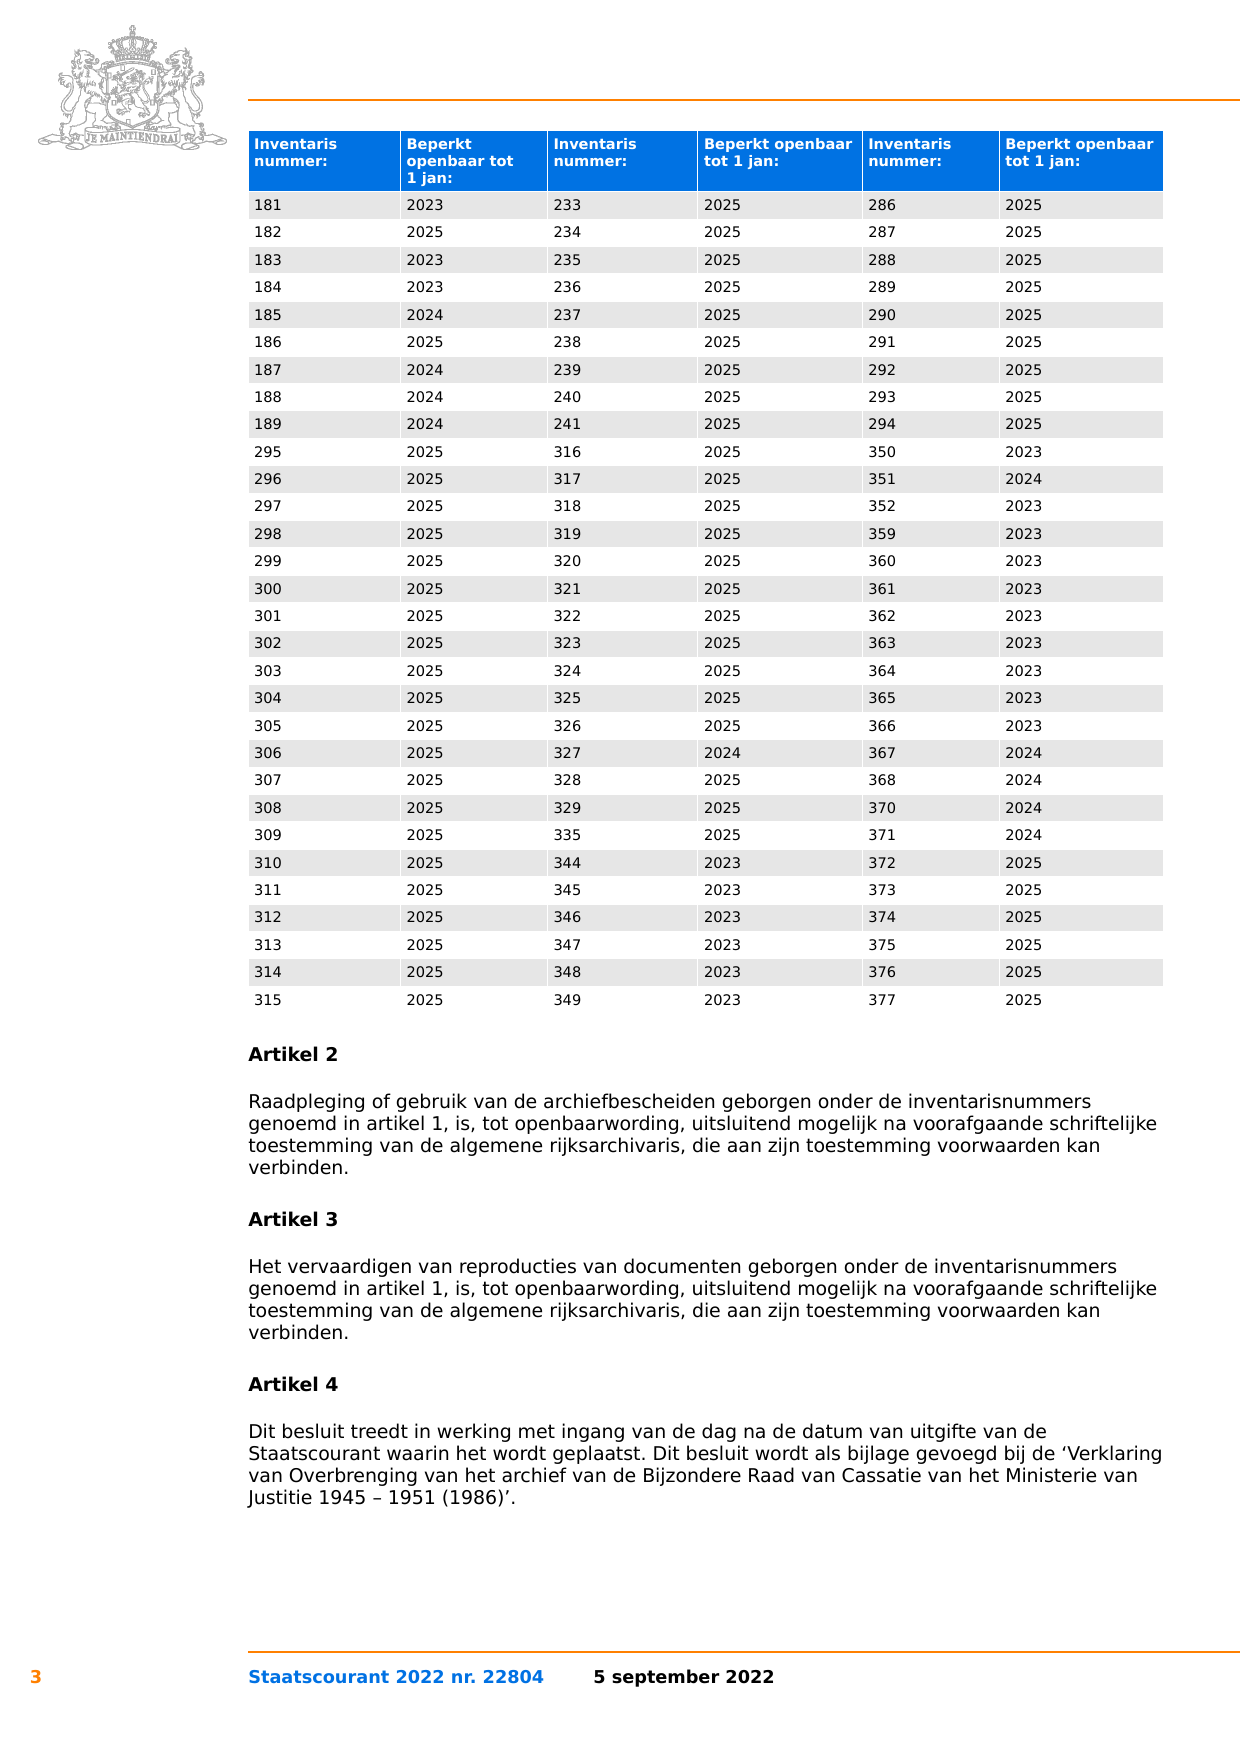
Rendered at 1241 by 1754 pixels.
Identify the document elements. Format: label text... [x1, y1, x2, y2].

table_cell 2023 [698, 905, 862, 931]
table_cell 2025 [1000, 987, 1163, 1013]
table_cell 2025 [698, 220, 862, 246]
table_cell 294 [863, 411, 999, 438]
table_cell 2025 [1000, 905, 1163, 931]
table_cell 2025 [698, 768, 862, 794]
table_cell 323 [548, 631, 697, 657]
table_cell 2023 [1000, 521, 1163, 547]
table_cell 290 [863, 302, 999, 328]
table_cell 2025 [1000, 959, 1163, 986]
table_cell 363 [863, 631, 999, 657]
table_cell 310 [249, 850, 400, 876]
table_cell 2024 [401, 411, 547, 438]
table_cell 2025 [401, 768, 547, 794]
table_cell 335 [548, 823, 697, 849]
table_cell 2025 [698, 411, 862, 438]
table_header Beperkt openbaar tot 1 jan: [698, 131, 862, 191]
table_cell 314 [249, 959, 400, 986]
table_cell 320 [548, 549, 697, 575]
table_cell 2025 [698, 494, 862, 520]
table_cell 189 [249, 411, 400, 438]
table_cell 2025 [1000, 411, 1163, 438]
table_cell 2023 [1000, 494, 1163, 520]
table_cell 297 [249, 494, 400, 520]
table_cell 2025 [1000, 357, 1163, 383]
table_cell 2025 [401, 494, 547, 520]
table_cell 2025 [698, 521, 862, 547]
table_cell 2023 [698, 987, 862, 1013]
table_cell 2025 [401, 850, 547, 876]
table_cell 2025 [401, 220, 547, 246]
table_cell 2025 [401, 713, 547, 739]
table_cell 2024 [401, 384, 547, 410]
table_cell 2025 [401, 932, 547, 958]
table_cell 347 [548, 932, 697, 958]
table_cell 328 [548, 768, 697, 794]
table_cell 2025 [698, 658, 862, 684]
table_cell 370 [863, 795, 999, 821]
table_cell 288 [863, 247, 999, 273]
table_cell 2025 [401, 658, 547, 684]
table_cell 298 [249, 521, 400, 547]
table_cell 237 [548, 302, 697, 328]
table_cell 2025 [698, 795, 862, 821]
table_cell 329 [548, 795, 697, 821]
table_header Beperkt openbaar tot 1 jan: [401, 131, 547, 191]
table_cell 2025 [698, 466, 862, 493]
table_cell 350 [863, 439, 999, 465]
table_cell 2025 [1000, 329, 1163, 356]
table_cell 2025 [1000, 220, 1163, 246]
table_cell 2023 [698, 932, 862, 958]
table_cell 187 [249, 357, 400, 383]
table_cell 181 [249, 192, 400, 219]
table_cell 316 [548, 439, 697, 465]
table_cell 326 [548, 713, 697, 739]
table_cell 322 [548, 603, 697, 629]
table_cell 374 [863, 905, 999, 931]
table_cell 375 [863, 932, 999, 958]
table_cell 292 [863, 357, 999, 383]
text Het vervaardigen van reproducties van documenten geborgen onder de inventarisnummers genoemd in artikel 1, is, tot openbaarwording, uitsluitend mogelijk na voorafgaande schriftelijke toestemming van de algemene rijksarchivaris, die aan zijn toestemming voorwaarden kan verbinden. [248, 1256, 1163, 1344]
table_cell 2024 [1000, 768, 1163, 794]
table_cell 2025 [401, 959, 547, 986]
table_header Inventaris nummer: [863, 131, 999, 191]
table_cell 377 [863, 987, 999, 1013]
table_cell 2025 [698, 357, 862, 383]
table_cell 351 [863, 466, 999, 493]
table_cell 2023 [401, 247, 547, 273]
picture [38, 25, 227, 150]
table_cell 2025 [698, 549, 862, 575]
table_cell 287 [863, 220, 999, 246]
table_cell 235 [548, 247, 697, 273]
subtitle Artikel 4 [248, 1374, 1163, 1396]
table_cell 2023 [1000, 658, 1163, 684]
table_cell 346 [548, 905, 697, 931]
table_cell 182 [249, 220, 400, 246]
table_cell 185 [249, 302, 400, 328]
table_cell 311 [249, 877, 400, 903]
table_cell 2024 [401, 302, 547, 328]
table_cell 365 [863, 685, 999, 712]
table_cell 367 [863, 740, 999, 767]
table_cell 304 [249, 685, 400, 712]
table_cell 2023 [1000, 439, 1163, 465]
table_cell 2025 [698, 384, 862, 410]
table_cell 372 [863, 850, 999, 876]
table_cell 291 [863, 329, 999, 356]
text Dit besluit treedt in werking met ingang van de dag na de datum van uitgifte van de Staatscourant waarin het wordt geplaatst. Dit besluit wordt als bijlage gevoegd bij de ‘Verklaring van Overbrenging van het archief van de Bijzondere Raad van Cassatie van het Ministerie van Justitie 1945 – 1951 (1986)’. [248, 1421, 1163, 1509]
table_cell 2023 [698, 850, 862, 876]
table_cell 359 [863, 521, 999, 547]
table_cell 318 [548, 494, 697, 520]
table_cell 2023 [698, 877, 862, 903]
table_cell 2025 [698, 302, 862, 328]
table_cell 361 [863, 576, 999, 602]
table_cell 315 [249, 987, 400, 1013]
table_cell 2025 [1000, 302, 1163, 328]
table_cell 352 [863, 494, 999, 520]
table_cell 2025 [401, 466, 547, 493]
table_cell 188 [249, 384, 400, 410]
table_cell 2025 [698, 275, 862, 301]
table_cell 325 [548, 685, 697, 712]
table_cell 238 [548, 329, 697, 356]
table_cell 2024 [1000, 466, 1163, 493]
table_cell 2023 [401, 192, 547, 219]
table_cell 344 [548, 850, 697, 876]
subtitle Artikel 2 [248, 1044, 1163, 1066]
table_cell 319 [548, 521, 697, 547]
table_cell 349 [548, 987, 697, 1013]
table_cell 360 [863, 549, 999, 575]
table_cell 2025 [1000, 932, 1163, 958]
table_cell 371 [863, 823, 999, 849]
table_cell 2025 [1000, 850, 1163, 876]
table_cell 307 [249, 768, 400, 794]
table_cell 302 [249, 631, 400, 657]
subtitle Artikel 3 [248, 1209, 1163, 1231]
table_cell 317 [548, 466, 697, 493]
table_cell 2024 [1000, 795, 1163, 821]
table_cell 2025 [401, 795, 547, 821]
table_cell 2025 [401, 631, 547, 657]
table_cell 2025 [698, 713, 862, 739]
table_cell 296 [249, 466, 400, 493]
table_cell 2025 [401, 329, 547, 356]
table_cell 2025 [401, 685, 547, 712]
table_cell 373 [863, 877, 999, 903]
table_cell 2024 [1000, 823, 1163, 849]
table_cell 309 [249, 823, 400, 849]
table_cell 2025 [1000, 384, 1163, 410]
table_cell 300 [249, 576, 400, 602]
table_cell 327 [548, 740, 697, 767]
table_cell 2023 [1000, 713, 1163, 739]
table_cell 2025 [698, 192, 862, 219]
table_cell 2025 [401, 877, 547, 903]
table_cell 2025 [401, 439, 547, 465]
table_cell 366 [863, 713, 999, 739]
table_cell 2023 [1000, 576, 1163, 602]
table_cell 2025 [401, 521, 547, 547]
table_cell 2025 [401, 603, 547, 629]
table_cell 236 [548, 275, 697, 301]
table_cell 186 [249, 329, 400, 356]
table_cell 289 [863, 275, 999, 301]
table_cell 240 [548, 384, 697, 410]
table_cell 2025 [1000, 275, 1163, 301]
table_cell 2023 [1000, 685, 1163, 712]
table_cell 345 [548, 877, 697, 903]
table_cell 301 [249, 603, 400, 629]
table_cell 2025 [401, 549, 547, 575]
table_cell 305 [249, 713, 400, 739]
table_cell 2025 [698, 685, 862, 712]
table_cell 2025 [1000, 877, 1163, 903]
table_cell 295 [249, 439, 400, 465]
table_cell 2024 [1000, 740, 1163, 767]
table_cell 241 [548, 411, 697, 438]
table_cell 2025 [401, 987, 547, 1013]
table_cell 2025 [698, 823, 862, 849]
table_cell 286 [863, 192, 999, 219]
table_cell 312 [249, 905, 400, 931]
table_cell 2023 [698, 959, 862, 986]
table_cell 2023 [1000, 603, 1163, 629]
table_cell 2023 [401, 275, 547, 301]
table_header Inventaris nummer: [249, 131, 400, 191]
table_cell 2025 [698, 247, 862, 273]
table_cell 2025 [698, 603, 862, 629]
table_header Beperkt openbaar tot 1 jan: [1000, 131, 1163, 191]
text Raadpleging of gebruik van de archiefbescheiden geborgen onder de inventarisnummers genoemd in artikel 1, is, tot openbaarwording, uitsluitend mogelijk na voorafgaande schriftelijke toestemming van de algemene rijksarchivaris, die aan zijn toestemming voorwaarden kan verbinden. [248, 1091, 1163, 1179]
table_cell 2023 [1000, 631, 1163, 657]
table_cell 239 [548, 357, 697, 383]
table_cell 2025 [401, 823, 547, 849]
table_cell 2024 [401, 357, 547, 383]
table_cell 299 [249, 549, 400, 575]
table_header Inventaris nummer: [548, 131, 697, 191]
table_cell 2025 [401, 740, 547, 767]
table_cell 306 [249, 740, 400, 767]
table_cell 2025 [698, 329, 862, 356]
table_cell 2025 [698, 439, 862, 465]
table_cell 183 [249, 247, 400, 273]
table_cell 303 [249, 658, 400, 684]
table_cell 2025 [698, 576, 862, 602]
table_cell 234 [548, 220, 697, 246]
table_cell 324 [548, 658, 697, 684]
table_cell 2025 [401, 576, 547, 602]
table_cell 2025 [401, 905, 547, 931]
table_cell 233 [548, 192, 697, 219]
table_cell 348 [548, 959, 697, 986]
table_cell 308 [249, 795, 400, 821]
table_cell 184 [249, 275, 400, 301]
table_cell 2025 [698, 631, 862, 657]
table_cell 2023 [1000, 549, 1163, 575]
table_cell 362 [863, 603, 999, 629]
table_cell 293 [863, 384, 999, 410]
table_cell 368 [863, 768, 999, 794]
table_cell 2025 [1000, 192, 1163, 219]
table_cell 2024 [698, 740, 862, 767]
table_cell 364 [863, 658, 999, 684]
table_cell 376 [863, 959, 999, 986]
table_cell 313 [249, 932, 400, 958]
table_cell 2025 [1000, 247, 1163, 273]
table_cell 321 [548, 576, 697, 602]
